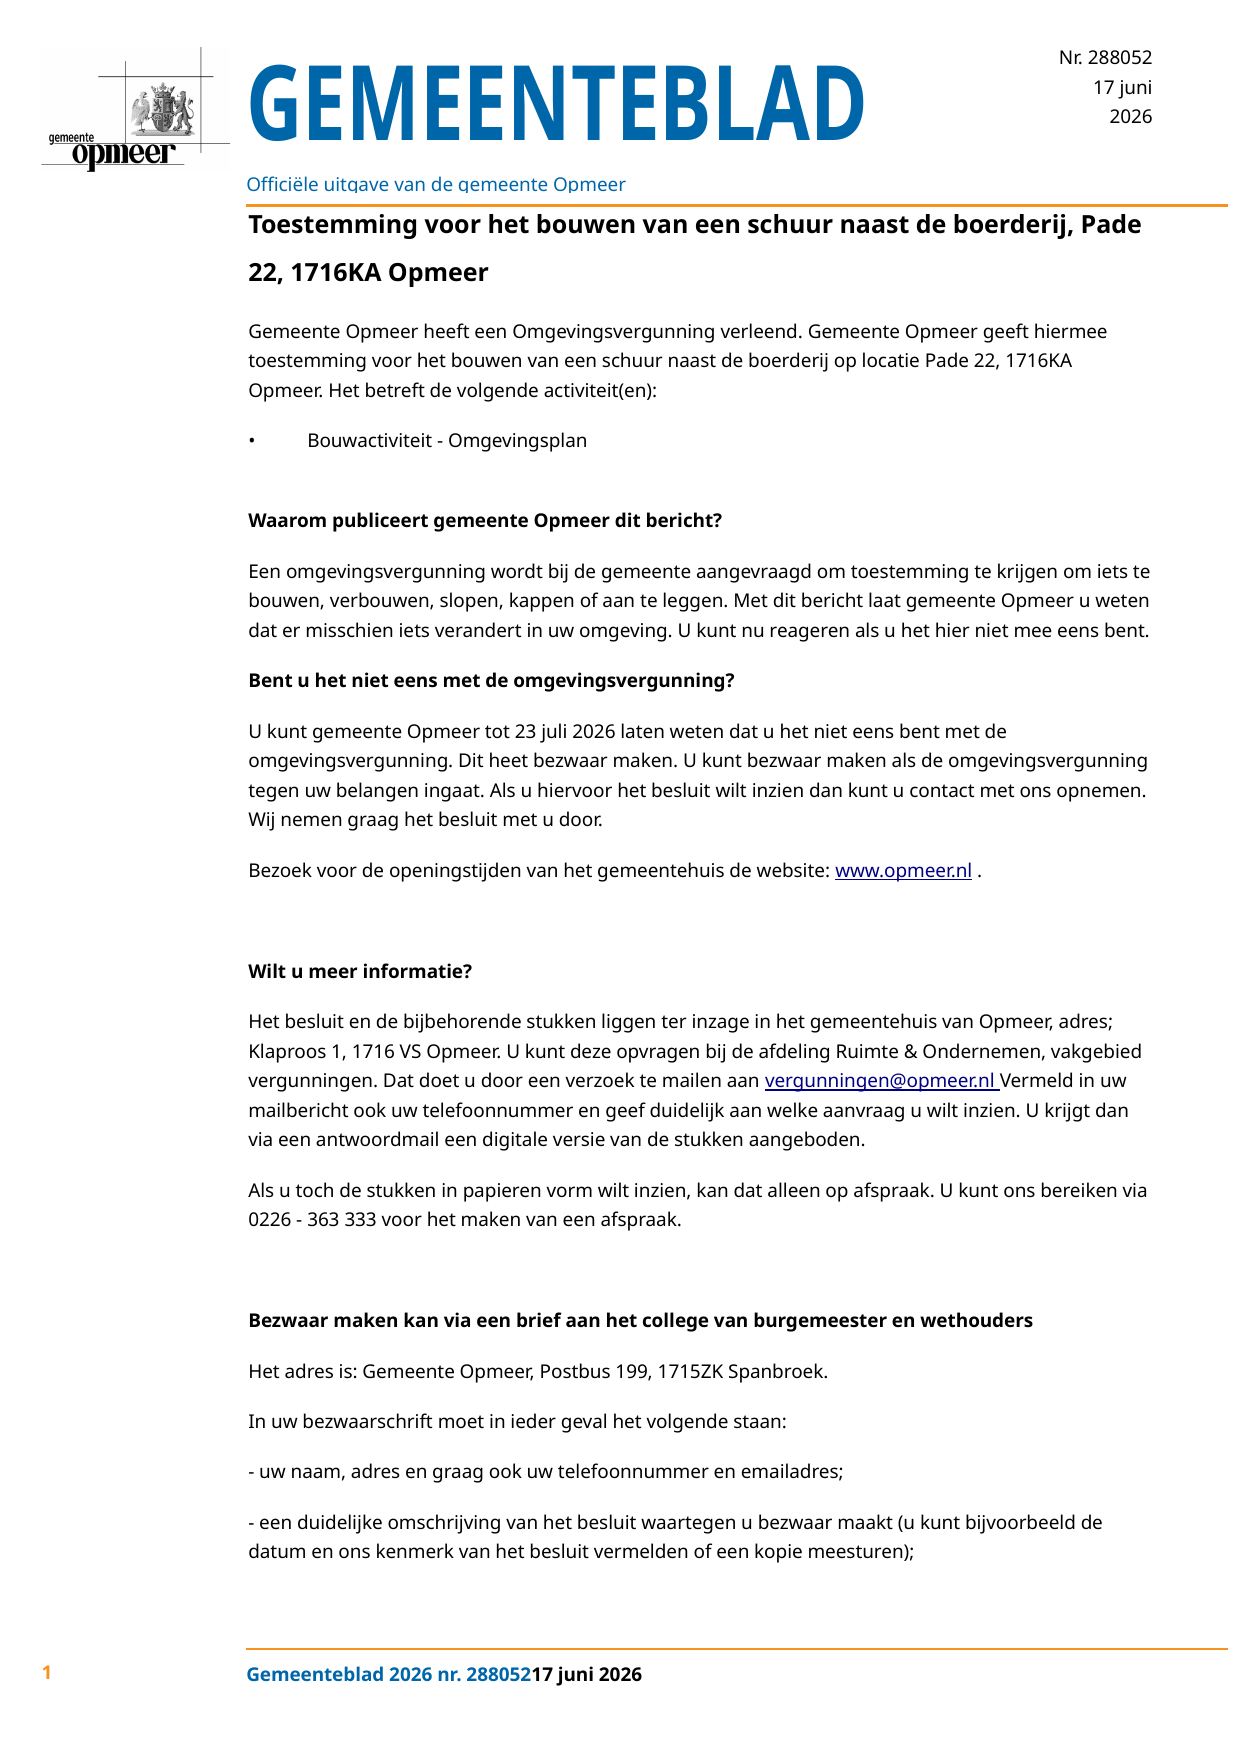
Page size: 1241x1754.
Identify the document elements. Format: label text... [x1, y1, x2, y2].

list Bouwactiviteit - Omgevingsplan [248, 427, 1152, 453]
text - een duidelijke omschrijving van het besluit waartegen u bezwaar maakt (u kunt bijvoorbeeld de datum en ons kenmerk van het besluit vermelden of een kopie meesturen); [248, 1509, 1152, 1564]
text Wilt u meer informatie? [248, 958, 1152, 984]
text Als u toch de stukken in papieren vorm wilt inzien, kan dat alleen op afspraak. U kunt ons bereiken via 0226 - 363 333 voor het maken van een afspraak. [248, 1177, 1152, 1232]
text Toestemming voor het bouwen van een schuur naast de boerderij, Pade 22, 1716KA Opmeer [248, 207, 1152, 288]
text U kunt gemeente Opmeer tot 23 juli 2026 laten weten dat u het niet eens bent met de omgevingsvergunning. Dit heet bezwaar maken. U kunt bezwaar maken als de omgevingsvergunning tegen uw belangen ingaat. Als u hiervoor het besluit wilt inzien dan kunt u contact met ons opnemen. Wij nemen graag het besluit met u door. [248, 718, 1152, 832]
text Bent u het niet eens met de omgevingsvergunning? [248, 667, 1152, 693]
picture [41, 47, 231, 172]
text Een omgevingsvergunning wordt bij de gemeente aangevraagd om toestemming te krijgen om iets te bouwen, verbouwen, slopen, kappen of aan te leggen. Met dit bericht laat gemeente Opmeer u weten dat er misschien iets verandert in uw omgeving. U kunt nu reageren als u het hier niet mee eens bent. [248, 558, 1152, 643]
text Bezoek voor de openingstijden van het gemeentehuis de website: www.opmeer.nl . [248, 857, 1152, 883]
text Gemeente Opmeer heeft een Omgevingsvergunning verleend. Gemeente Opmeer geeft hiermee toestemming voor het bouwen van een schuur naast de boerderij op locatie Pade 22, 1716KA Opmeer. Het betreft de volgende activiteit(en): [248, 318, 1152, 403]
text Waarom publiceert gemeente Opmeer dit bericht? [248, 507, 1152, 533]
text Bezwaar maken kan via een brief aan het college van burgemeester en wethouders [248, 1307, 1152, 1333]
text - uw naam, adres en graag ook uw telefoonnummer en emailadres; [248, 1459, 1152, 1484]
text Het besluit en de bijbehorende stukken liggen ter inzage in het gemeentehuis van Opmeer, adres; Klaproos 1, 1716 VS Opmeer. U kunt deze opvragen bij de afdeling Ruimte & Ondernemen, vakgebied vergunningen. Dat doet u door een verzoek te mailen aan vergunningen@opmeer.nl Vermeld in uw mailbericht ook uw telefoonnummer en geef duidelijk aan welke aanvraag u wilt inzien. U krijgt dan via een antwoordmail een digitale versie van de stukken aangeboden. [248, 1008, 1152, 1152]
text Het adres is: Gemeente Opmeer, Postbus 199, 1715ZK Spanbroek. [248, 1358, 1152, 1384]
text In uw bezwaarschrift moet in ieder geval het volgende staan: [248, 1408, 1152, 1434]
